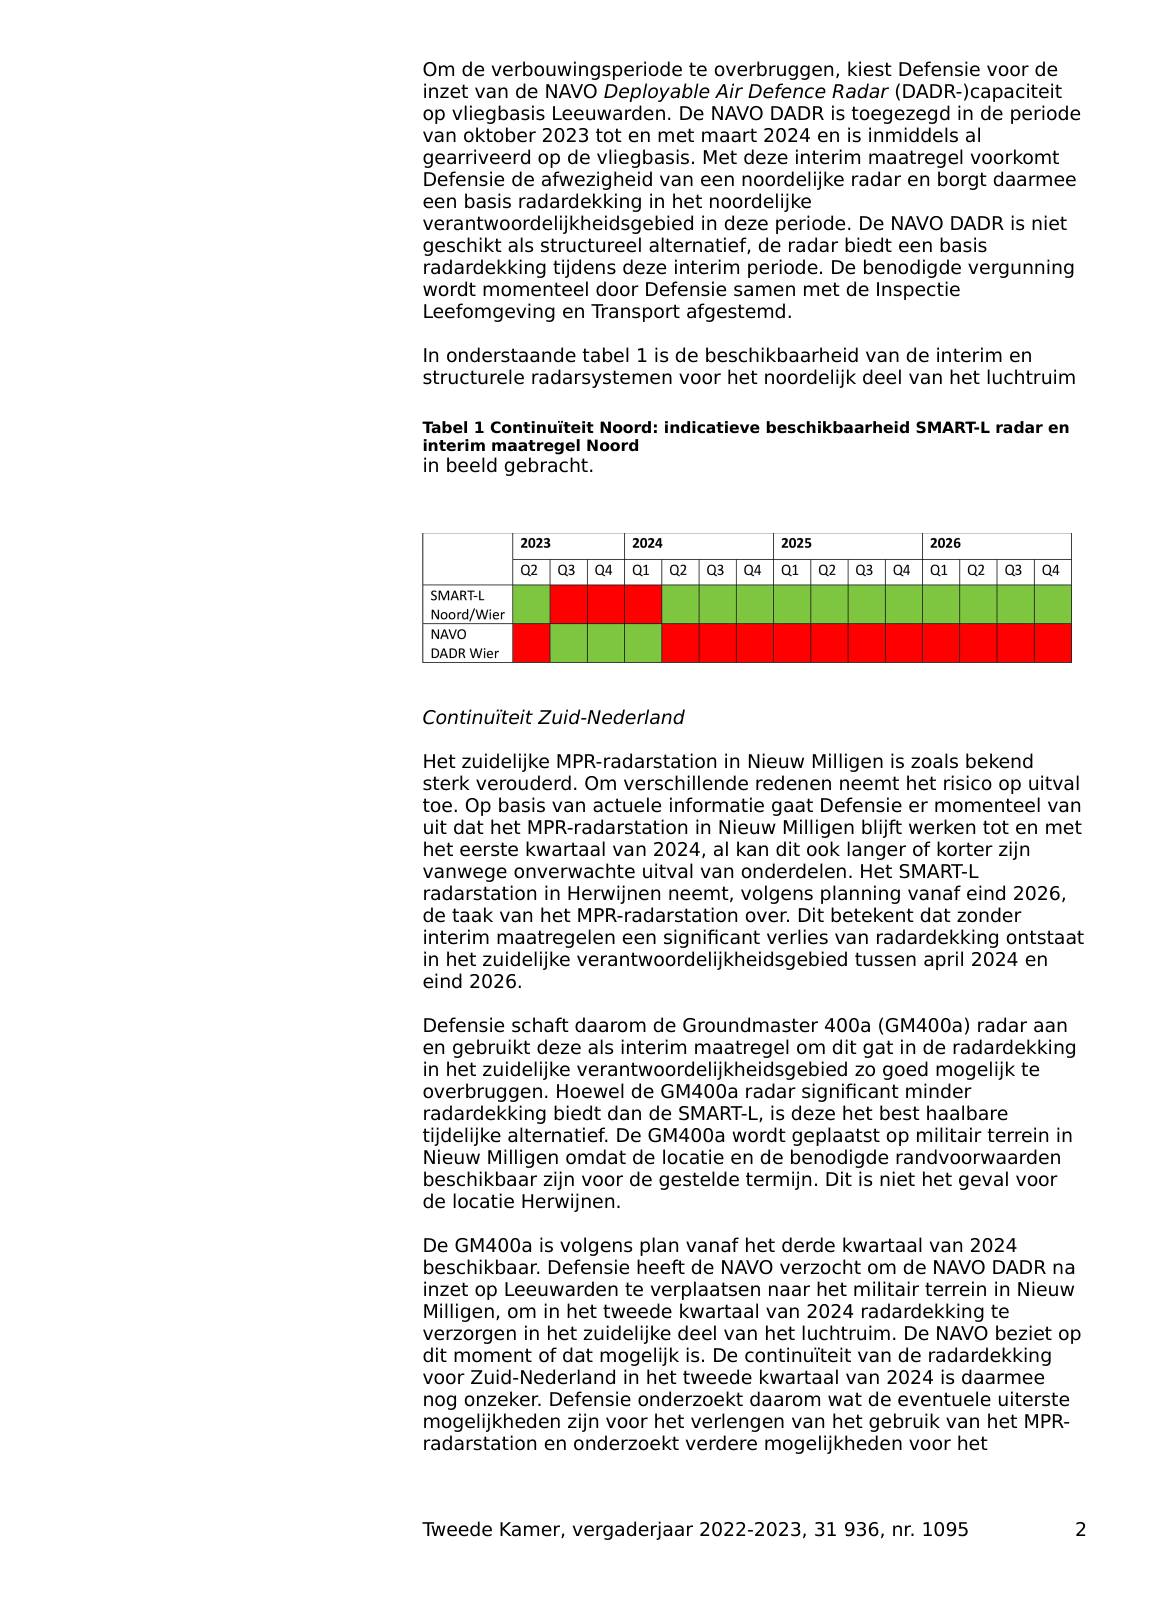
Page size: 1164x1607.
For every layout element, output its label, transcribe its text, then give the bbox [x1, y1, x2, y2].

picture [422, 533, 1072, 663]
text Tabel 1 Continuïteit Noord: indicatieve beschikbaarheid SMART-L radar en interim maatregel Noord [422, 419, 1072, 455]
text Om de verbouwingsperiode te overbruggen, kiest Defensie voor de inzet van de NAVO Deployable Air Defence Radar (DADR-)capaciteit op vliegbasis Leeuwarden. De NAVO DADR is toegezegd in de periode van oktober 2023 tot en met maart 2024 en is inmiddels al gearriveerd op de vliegbasis. Met deze interim maatregel voorkomt Defensie de afwezigheid van een noordelijke radar en borgt daarmee een basis radardekking in het noordelijke verantwoordelijkheidsgebied in deze periode. De NAVO DADR is niet geschikt als structureel alternatief, de radar biedt een basis radardekking tijdens deze interim periode. De benodigde vergunning wordt momenteel door Defensie samen met de Inspectie Leefomgeving en Transport afgestemd. [422, 59, 1087, 323]
subtitle Continuïteit Zuid-Nederland [422, 707, 1087, 729]
text De GM400a is volgens plan vanaf het derde kwartaal van 2024 beschikbaar. Defensie heeft de NAVO verzocht om de NAVO DADR na inzet op Leeuwarden te verplaatsen naar het militair terrein in Nieuw Milligen, om in het tweede kwartaal van 2024 radardekking te verzorgen in het zuidelijke deel van het luchtruim. De NAVO beziet op dit moment of dat mogelijk is. De continuïteit van de radardekking voor Zuid-Nederland in het tweede kwartaal van 2024 is daarmee nog onzeker. Defensie onderzoekt daarom wat de eventuele uiterste mogelijkheden zijn voor het verlengen van het gebruik van het MPR-radarstation en onderzoekt verdere mogelijkheden voor het [422, 1235, 1087, 1455]
text In onderstaande tabel 1 is de beschikbaarheid van de interim en structurele radarsystemen voor het noordelijk deel van het luchtruim in beeld gebracht. [422, 345, 1087, 477]
text Defensie schaft daarom de Groundmaster 400a (GM400a) radar aan en gebruikt deze als interim maatregel om dit gat in de radardekking in het zuidelijke verantwoordelijkheidsgebied zo goed mogelijk te overbruggen. Hoewel de GM400a radar significant minder radardekking biedt dan de SMART-L, is deze het best haalbare tijdelijke alternatief. De GM400a wordt geplaatst op militair terrein in Nieuw Milligen omdat de locatie en de benodigde randvoorwaarden beschikbaar zijn voor de gestelde termijn. Dit is niet het geval voor de locatie Herwijnen. [422, 1015, 1087, 1213]
text Het zuidelijke MPR-radarstation in Nieuw Milligen is zoals bekend sterk verouderd. Om verschillende redenen neemt het risico op uitval toe. Op basis van actuele informatie gaat Defensie er momenteel van uit dat het MPR-radarstation in Nieuw Milligen blijft werken tot en met het eerste kwartaal van 2024, al kan dit ook langer of korter zijn vanwege onverwachte uitval van onderdelen. Het SMART-L radarstation in Herwijnen neemt, volgens planning vanaf eind 2026, de taak van het MPR-radarstation over. Dit betekent dat zonder interim maatregelen een significant verlies van radardekking ontstaat in het zuidelijke verantwoordelijkheidsgebied tussen april 2024 en eind 2026. [422, 751, 1087, 993]
